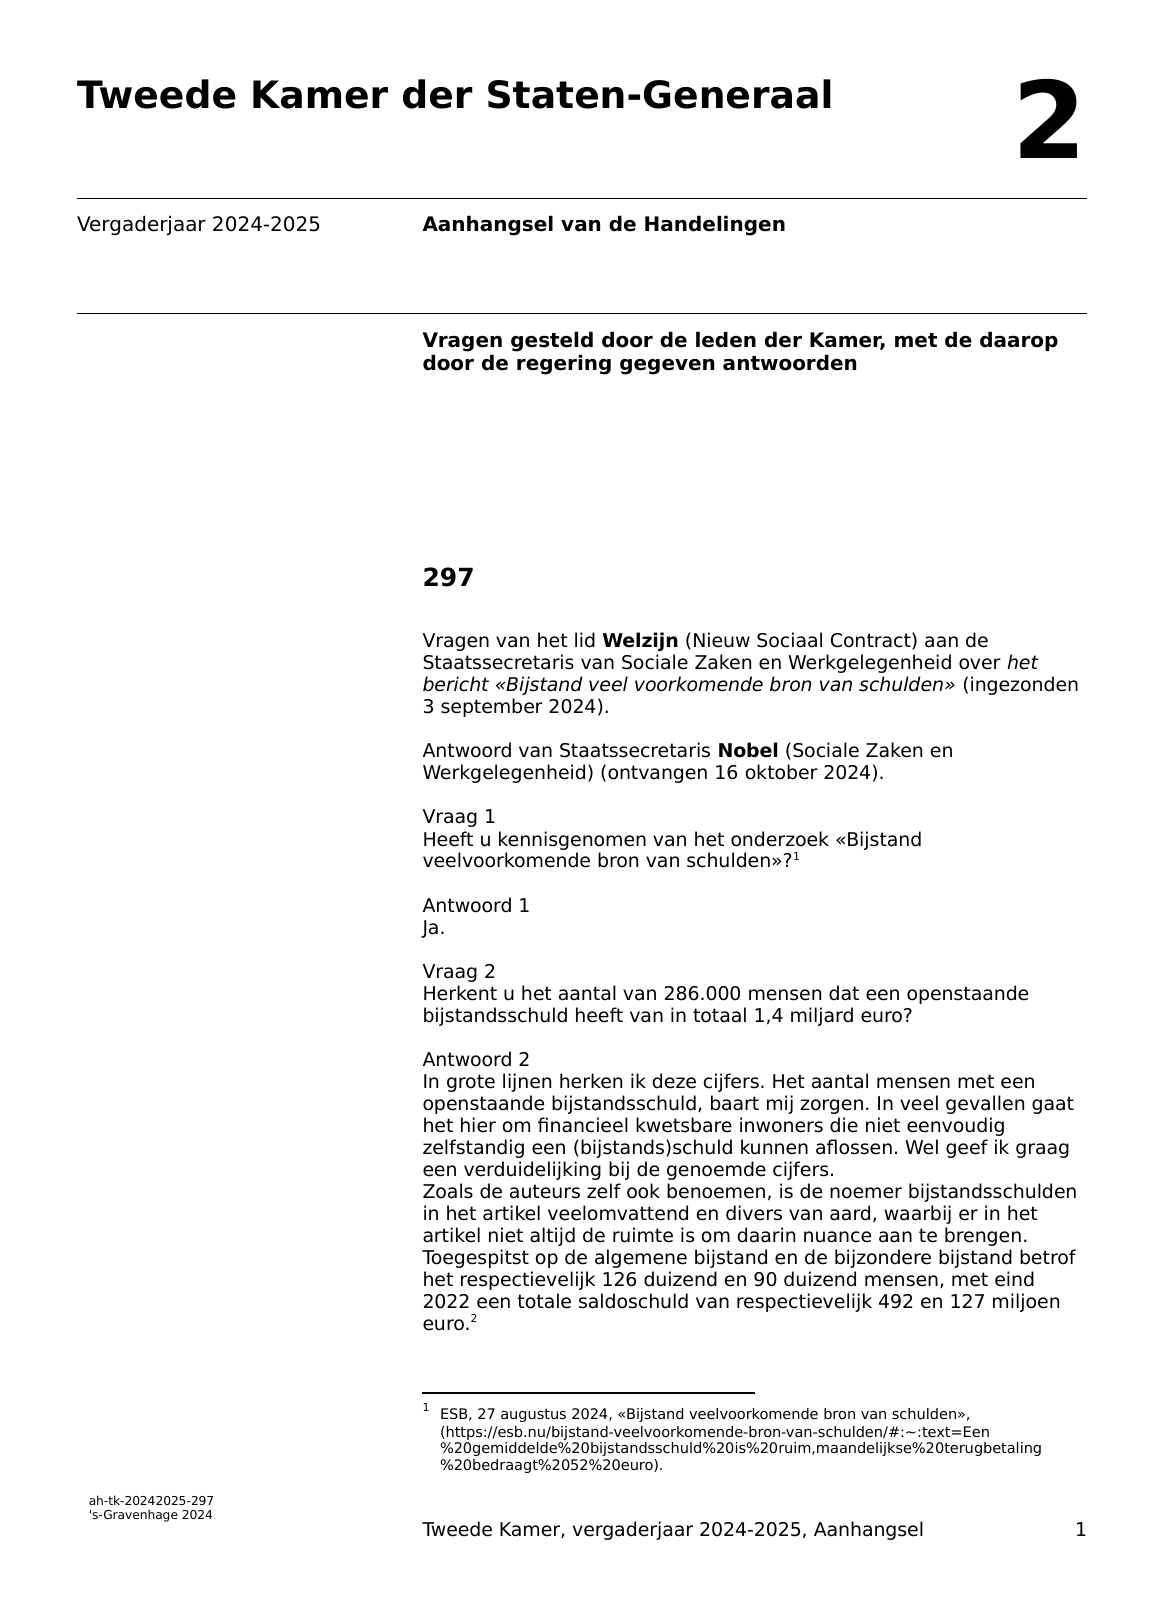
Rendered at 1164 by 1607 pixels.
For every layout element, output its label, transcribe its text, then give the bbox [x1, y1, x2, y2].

table_header 2 [886, 59, 1087, 198]
table_header Tweede Kamer der Staten-Generaal [77, 59, 886, 198]
text Antwoord 2 [422, 1049, 1087, 1071]
text In grote lijnen herken ik deze cijfers. Het aantal mensen met een openstaande bijstandsschuld, baart mij zorgen. In veel gevallen gaat het hier om financieel kwetsbare inwoners die niet eenvoudig zelfstandig een (bijstands)schuld kunnen aflossen. Wel geef ik graag een verduidelijking bij de genoemde cijfers. [422, 1071, 1087, 1181]
text Vraag 1 [422, 806, 1087, 828]
text ah-tk-20242025-297 [88, 1494, 323, 1508]
text Vraag 2 [422, 961, 1087, 983]
table_cell Vergaderjaar 2024-2025 [77, 199, 422, 313]
text 's-Gravenhage 2024 [88, 1508, 323, 1522]
text Antwoord van Staatssecretaris Nobel (Sociale Zaken en Werkgelegenheid) (ontvangen 16 oktober 2024). [422, 740, 1087, 784]
text Antwoord 1 [422, 894, 1087, 917]
text Vragen van het lid Welzijn (Nieuw Sociaal Contract) aan de Staatssecretaris van Sociale Zaken en Werkgelegenheid over het bericht «Bijstand veel voorkomende bron van schulden» (ingezonden 3 september 2024). [422, 630, 1087, 718]
text Herkent u het aantal van 286.000 mensen dat een openstaande bijstandsschuld heeft van in totaal 1,4 miljard euro? [422, 983, 1087, 1027]
text ESB, 27 augustus 2024, «Bijstand veelvoorkomende bron van schulden», (https://esb.nu/bijstand-veelvoorkomende-bron-van-schulden/#:~:text=Een%20gemiddelde%20bijstandsschuld%20is%20ruim,maandelijkse%20terugbetaling%20bedraagt%2052%20euro). [422, 1402, 1087, 1474]
table_cell Vragen gesteld door de leden der Kamer, met de daarop door de regering gegeven antwoorden [422, 314, 1087, 375]
table_cell Aanhangsel van de Handelingen [422, 199, 1087, 313]
text Zoals de auteurs zelf ook benoemen, is de noemer bijstandsschulden in het artikel veelomvattend en divers van aard, waarbij er in het artikel niet altijd de ruimte is om daarin nuance aan te brengen. Toegespitst op de algemene bijstand en de bijzondere bijstand betrof het respectievelijk 126 duizend en 90 duizend mensen, met eind 2022 een totale saldoschuld van respectievelijk 492 en 127 miljoen euro. [422, 1181, 1087, 1334]
table_cell [77, 314, 422, 375]
text Heeft u kennisgenomen van het onderzoek «Bijstand veelvoorkomende bron van schulden»? [422, 828, 1087, 872]
text 297 [422, 563, 1087, 592]
text Ja. [422, 917, 1087, 938]
